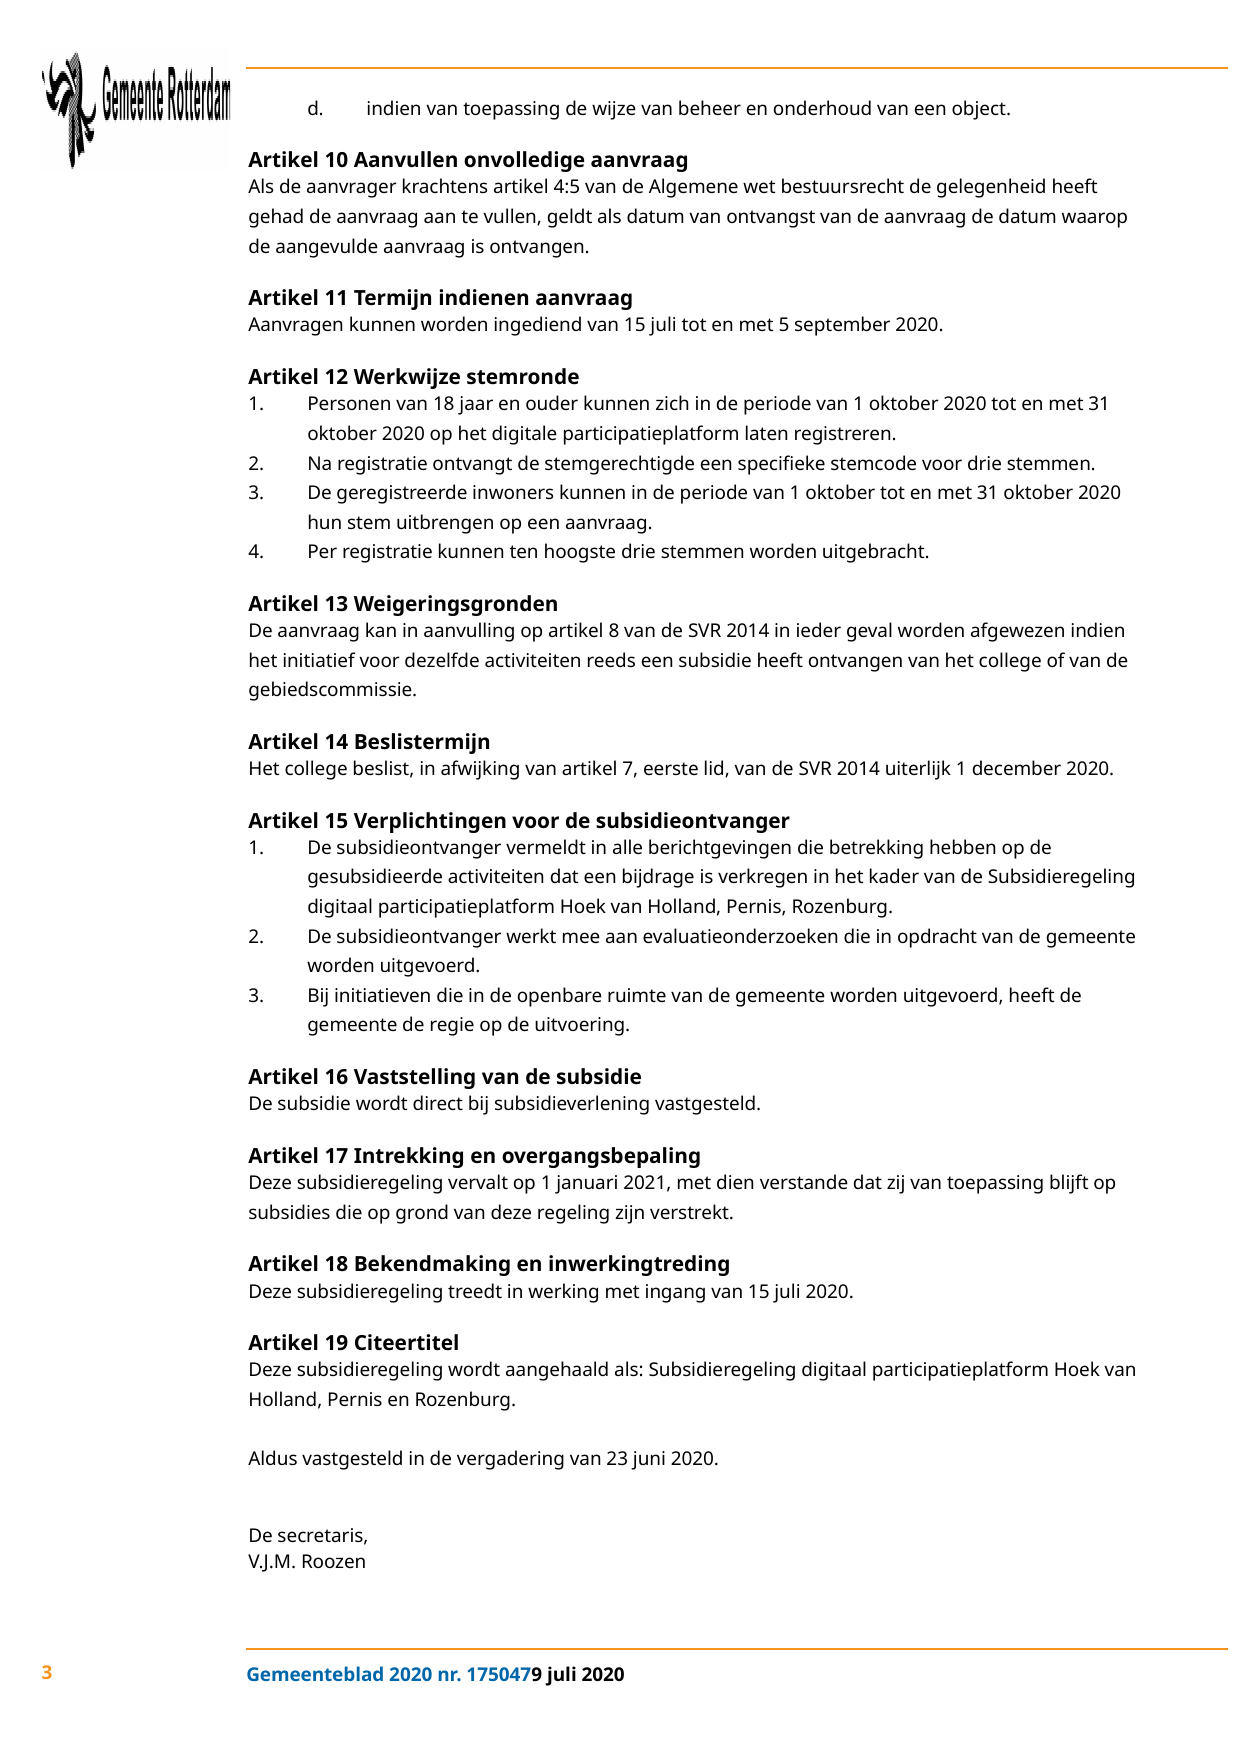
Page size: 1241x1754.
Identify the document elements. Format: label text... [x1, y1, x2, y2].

list Per registratie kunnen ten hoogste drie stemmen worden uitgebracht. [248, 538, 1152, 564]
text Artikel 11 Termijn indienen aanvraag [248, 283, 1152, 312]
list Na registratie ontvangt de stemgerechtigde een specifieke stemcode voor drie stemmen. [248, 450, 1152, 475]
text De aanvraag kan in aanvulling op artikel 8 van de SVR 2014 in ieder geval worden afgewezen indien het initiatief voor dezelfde activiteiten reeds een subsidie heeft ontvangen van het college of van de gebiedscommissie. [248, 617, 1152, 702]
list De geregistreerde inwoners kunnen in de periode van 1 oktober tot en met 31 oktober 2020 hun stem uitbrengen op een aanvraag. [248, 479, 1152, 534]
text Aldus vastgesteld in de vergadering van 23 juni 2020. [248, 1445, 1152, 1471]
text Artikel 15 Verplichtingen voor de subsidieontvanger [248, 806, 1152, 834]
text De subsidie wordt direct bij subsidieverlening vastgesteld. [248, 1091, 1152, 1116]
text De secretaris, [248, 1523, 1152, 1548]
text Artikel 17 Intrekking en overgangsbepaling [248, 1141, 1152, 1169]
text Artikel 14 Beslistermijn [248, 727, 1152, 755]
text Artikel 12 Werkwijze stemronde [248, 362, 1152, 391]
list De subsidieontvanger vermeldt in alle berichtgevingen die betrekking hebben op de gesubsidieerde activiteiten dat een bijdrage is verkregen in het kader van de Subsidieregeling digitaal participatieplatform Hoek van Holland, Pernis, Rozenburg. [248, 834, 1152, 919]
text V.J.M. Roozen [248, 1548, 1152, 1574]
list indien van toepassing de wijze van beheer en onderhoud van een object. [307, 95, 1152, 121]
text Artikel 13 Weigeringsgronden [248, 589, 1152, 617]
text Aanvragen kunnen worden ingediend van 15 juli tot en met 5 september 2020. [248, 312, 1152, 337]
text Artikel 16 Vaststelling van de subsidie [248, 1062, 1152, 1091]
text Als de aanvrager krachtens artikel 4:5 van de Algemene wet bestuursrecht de gelegenheid heeft gehad de aanvraag aan te vullen, geldt als datum van ontvangst van de aanvraag de datum waarop de aangevulde aanvraag is ontvangen. [248, 174, 1152, 258]
text Deze subsidieregeling wordt aangehaald als: Subsidieregeling digitaal participatieplatform Hoek van Holland, Pernis en Rozenburg. [248, 1357, 1152, 1412]
text Artikel 19 Citeertitel [248, 1328, 1152, 1357]
text Het college beslist, in afwijking van artikel 7, eerste lid, van de SVR 2014 uiterlijk 1 december 2020. [248, 755, 1152, 781]
picture [41, 47, 231, 172]
list Bij initiatieven die in de openbare ruimte van de gemeente worden uitgevoerd, heeft de gemeente de regie op de uitvoering. [248, 982, 1152, 1037]
text Artikel 18 Bekendmaking en inwerkingtreding [248, 1249, 1152, 1278]
list Personen van 18 jaar en ouder kunnen zich in de periode van 1 oktober 2020 tot en met 31 oktober 2020 op het digitale participatieplatform laten registreren. [248, 391, 1152, 446]
text Deze subsidieregeling vervalt op 1 januari 2021, met dien verstande dat zij van toepassing blijft op subsidies die op grond van deze regeling zijn verstrekt. [248, 1169, 1152, 1225]
text Deze subsidieregeling treedt in werking met ingang van 15 juli 2020. [248, 1278, 1152, 1303]
list De subsidieontvanger werkt mee aan evaluatieonderzoeken die in opdracht van de gemeente worden uitgevoerd. [248, 923, 1152, 978]
text Artikel 10 Aanvullen onvolledige aanvraag [248, 145, 1152, 174]
